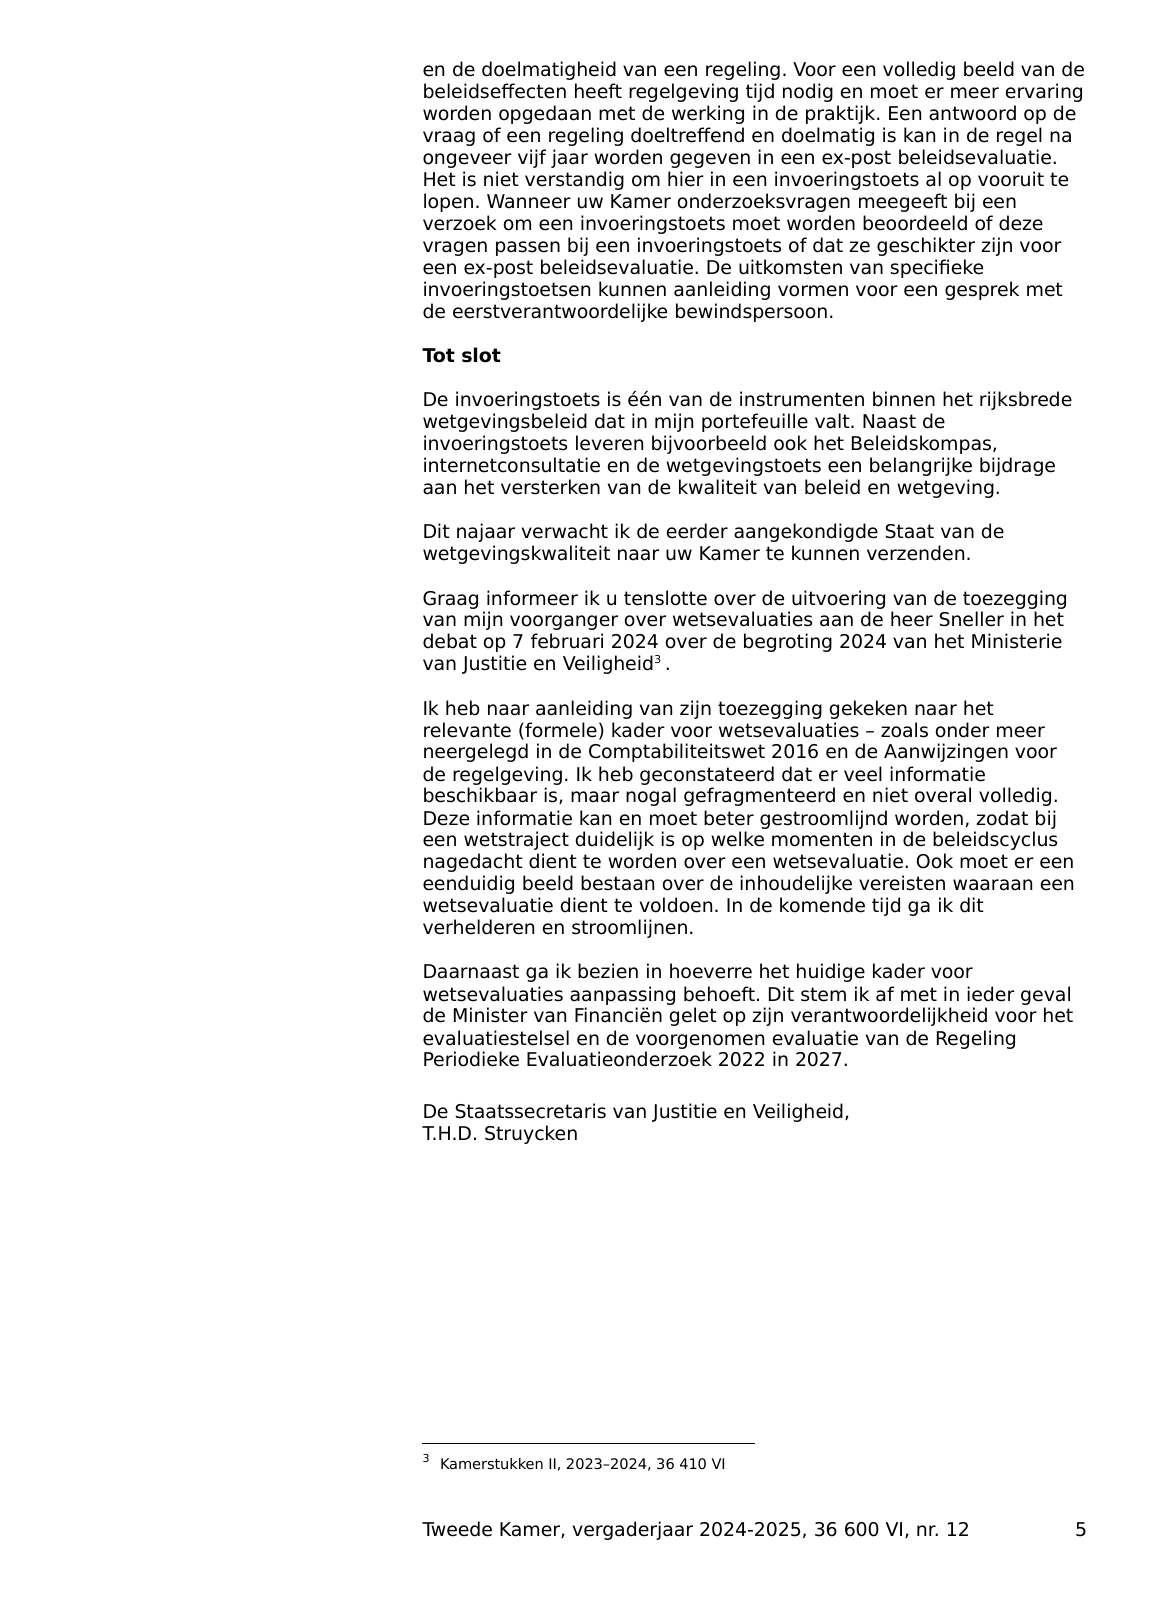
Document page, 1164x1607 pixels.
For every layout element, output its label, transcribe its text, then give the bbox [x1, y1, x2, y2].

text Ik heb naar aanleiding van zijn toezegging gekeken naar het relevante (formele) kader voor wetsevaluaties – zoals onder meer neergelegd in de Comptabiliteitswet 2016 en de Aanwijzingen voor de regelgeving. Ik heb geconstateerd dat er veel informatie beschikbaar is, maar nogal gefragmenteerd en niet overal volledig. Deze informatie kan en moet beter gestroomlijnd worden, zodat bij een wetstraject duidelijk is op welke momenten in de beleidscyclus nagedacht dient te worden over een wetsevaluatie. Ook moet er een eenduidig beeld bestaan over de inhoudelijke vereisten waaraan een wetsevaluatie dient te voldoen. In de komende tijd ga ik dit verhelderen en stroomlijnen. [422, 697, 1087, 939]
text De invoeringstoets is één van de instrumenten binnen het rijksbrede wetgevingsbeleid dat in mijn portefeuille valt. Naast de invoeringstoets leveren bijvoorbeeld ook het Beleidskompas, internetconsultatie en de wetgevingstoets een belangrijke bijdrage aan het versterken van de kwaliteit van beleid en wetgeving. [422, 389, 1087, 499]
text en de doelmatigheid van een regeling. Voor een volledig beeld van de beleidseffecten heeft regelgeving tijd nodig en moet er meer ervaring worden opgedaan met de werking in de praktijk. Een antwoord op de vraag of een regeling doeltreffend en doelmatig is kan in de regel na ongeveer vijf jaar worden gegeven in een ex-post beleidsevaluatie. Het is niet verstandig om hier in een invoeringstoets al op vooruit te lopen. Wanneer uw Kamer onderzoeksvragen meegeeft bij een verzoek om een invoeringstoets moet worden beoordeeld of deze vragen passen bij een invoeringstoets of dat ze geschikter zijn voor een ex-post beleidsevaluatie. De uitkomsten van specifieke invoeringstoetsen kunnen aanleiding vormen voor een gesprek met de eerstverantwoordelijke bewindspersoon. [422, 59, 1087, 323]
text Kamerstukken II, 2023–2024, 36 410 VI [422, 1452, 1087, 1474]
text Graag informeer ik u tenslotte over de uitvoering van de toezegging van mijn voorganger over wetsevaluaties aan de heer Sneller in het debat op 7 februari 2024 over de begroting 2024 van het Ministerie van Justitie en Veiligheid. [422, 587, 1087, 675]
text Daarnaast ga ik bezien in hoeverre het huidige kader voor wetsevaluaties aanpassing behoeft. Dit stem ik af met in ieder geval de Minister van Financiën gelet op zijn verantwoordelijkheid voor het evaluatiestelsel en de voorgenomen evaluatie van de Regeling Periodieke Evaluatieonderzoek 2022 in 2027. [422, 961, 1087, 1071]
subtitle Tot slot [422, 345, 1087, 367]
text Dit najaar verwacht ik de eerder aangekondigde Staat van de wetgevingskwaliteit naar uw Kamer te kunnen verzenden. [422, 521, 1087, 565]
text De Staatssecretaris van Justitie en Veiligheid, T.H.D. Struycken [422, 1101, 1087, 1145]
